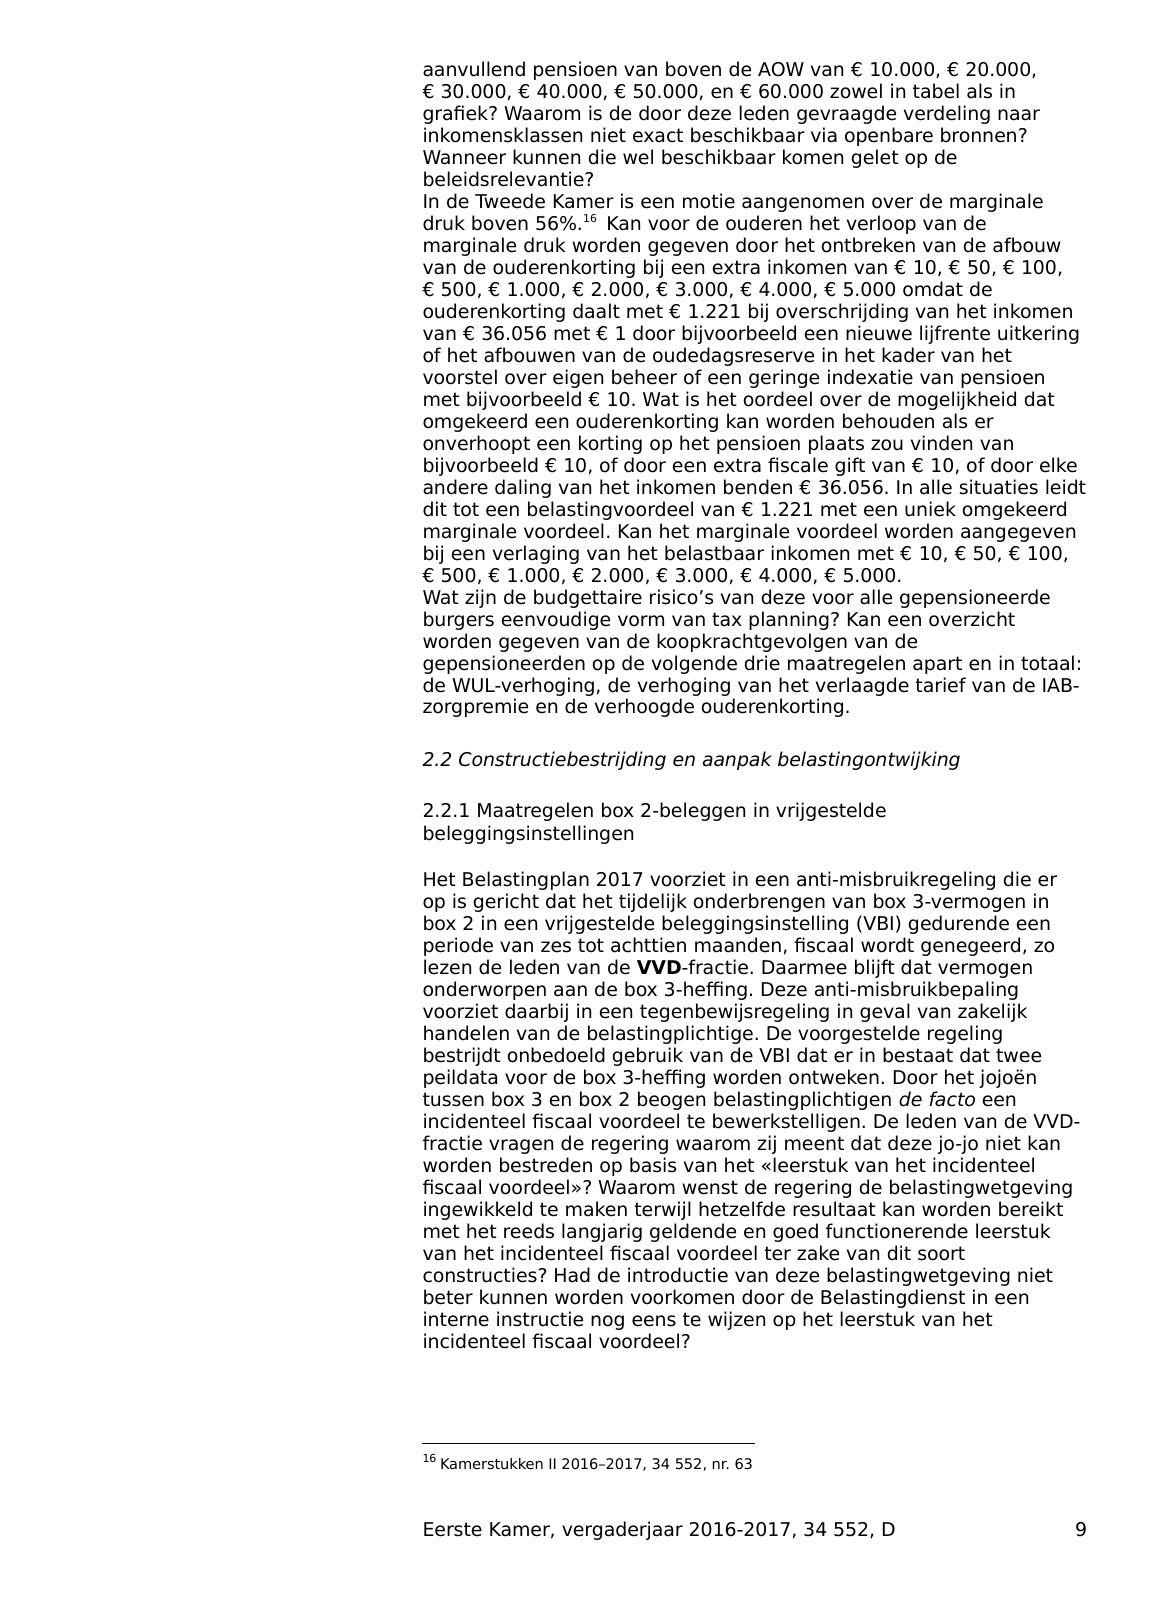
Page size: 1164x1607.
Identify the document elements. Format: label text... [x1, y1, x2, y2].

text Kamerstukken II 2016–2017, 34 552, nr. 63 [422, 1452, 1087, 1474]
subtitle 2.2 Constructiebestrijding en aanpak belastingontwijking [422, 748, 1087, 770]
text aanvullend pensioen van boven de AOW van € 10.000, € 20.000, € 30.000, € 40.000, € 50.000, en € 60.000 zowel in tabel als in grafiek? Waarom is de door deze leden gevraagde verdeling naar inkomensklassen niet exact beschikbaar via openbare bronnen? Wanneer kunnen die wel beschikbaar komen gelet op de beleidsrelevantie? [422, 59, 1087, 191]
text Het Belastingplan 2017 voorziet in een anti-misbruikregeling die er op is gericht dat het tijdelijk onderbrengen van box 3-vermogen in box 2 in een vrijgestelde beleggingsinstelling (VBI) gedurende een periode van zes tot achttien maanden, fiscaal wordt genegeerd, zo lezen de leden van de VVD-fractie. Daarmee blijft dat vermogen onderworpen aan de box 3-heffing. Deze anti-misbruikbepaling voorziet daarbij in een tegenbewijsregeling in geval van zakelijk handelen van de belastingplichtige. De voorgestelde regeling bestrijdt onbedoeld gebruik van de VBI dat er in bestaat dat twee peildata voor de box 3-heffing worden ontweken. Door het jojoën tussen box 3 en box 2 beogen belastingplichtigen de facto een incidenteel fiscaal voordeel te bewerkstelligen. De leden van de VVD-fractie vragen de regering waarom zij meent dat deze jo-jo niet kan worden bestreden op basis van het «leerstuk van het incidenteel fiscaal voordeel»? Waarom wenst de regering de belastingwetgeving ingewikkeld te maken terwijl hetzelfde resultaat kan worden bereikt met het reeds langjarig geldende en goed functionerende leerstuk van het incidenteel fiscaal voordeel ter zake van dit soort constructies? Had de introductie van deze belastingwetgeving niet beter kunnen worden voorkomen door de Belastingdienst in een interne instructie nog eens te wijzen op het leerstuk van het incidenteel fiscaal voordeel? [422, 869, 1087, 1353]
subtitle 2.2.1 Maatregelen box 2-beleggen in vrijgestelde beleggingsinstellingen [422, 800, 1087, 844]
text In de Tweede Kamer is een motie aangenomen over de marginale druk boven 56%. Kan voor de ouderen het verloop van de marginale druk worden gegeven door het ontbreken van de afbouw van de ouderenkorting bij een extra inkomen van € 10, € 50, € 100, € 500, € 1.000, € 2.000, € 3.000, € 4.000, € 5.000 omdat de ouderenkorting daalt met € 1.221 bij overschrijding van het inkomen van € 36.056 met € 1 door bijvoorbeeld een nieuwe lijfrente uitkering of het afbouwen van de oudedagsreserve in het kader van het voorstel over eigen beheer of een geringe indexatie van pensioen met bijvoorbeeld € 10. Wat is het oordeel over de mogelijkheid dat omgekeerd een ouderenkorting kan worden behouden als er onverhoopt een korting op het pensioen plaats zou vinden van bijvoorbeeld € 10, of door een extra fiscale gift van € 10, of door elke andere daling van het inkomen benden € 36.056. In alle situaties leidt dit tot een belastingvoordeel van € 1.221 met een uniek omgekeerd marginale voordeel. Kan het marginale voordeel worden aangegeven bij een verlaging van het belastbaar inkomen met € 10, € 50, € 100, € 500, € 1.000, € 2.000, € 3.000, € 4.000, € 5.000. [422, 191, 1087, 587]
text Wat zijn de budgettaire risico’s van deze voor alle gepensioneerde burgers eenvoudige vorm van tax planning? Kan een overzicht worden gegeven van de koopkrachtgevolgen van de gepensioneerden op de volgende drie maatregelen apart en in totaal: de WUL-verhoging, de verhoging van het verlaagde tarief van de IAB-zorgpremie en de verhoogde ouderenkorting. [422, 587, 1087, 718]
